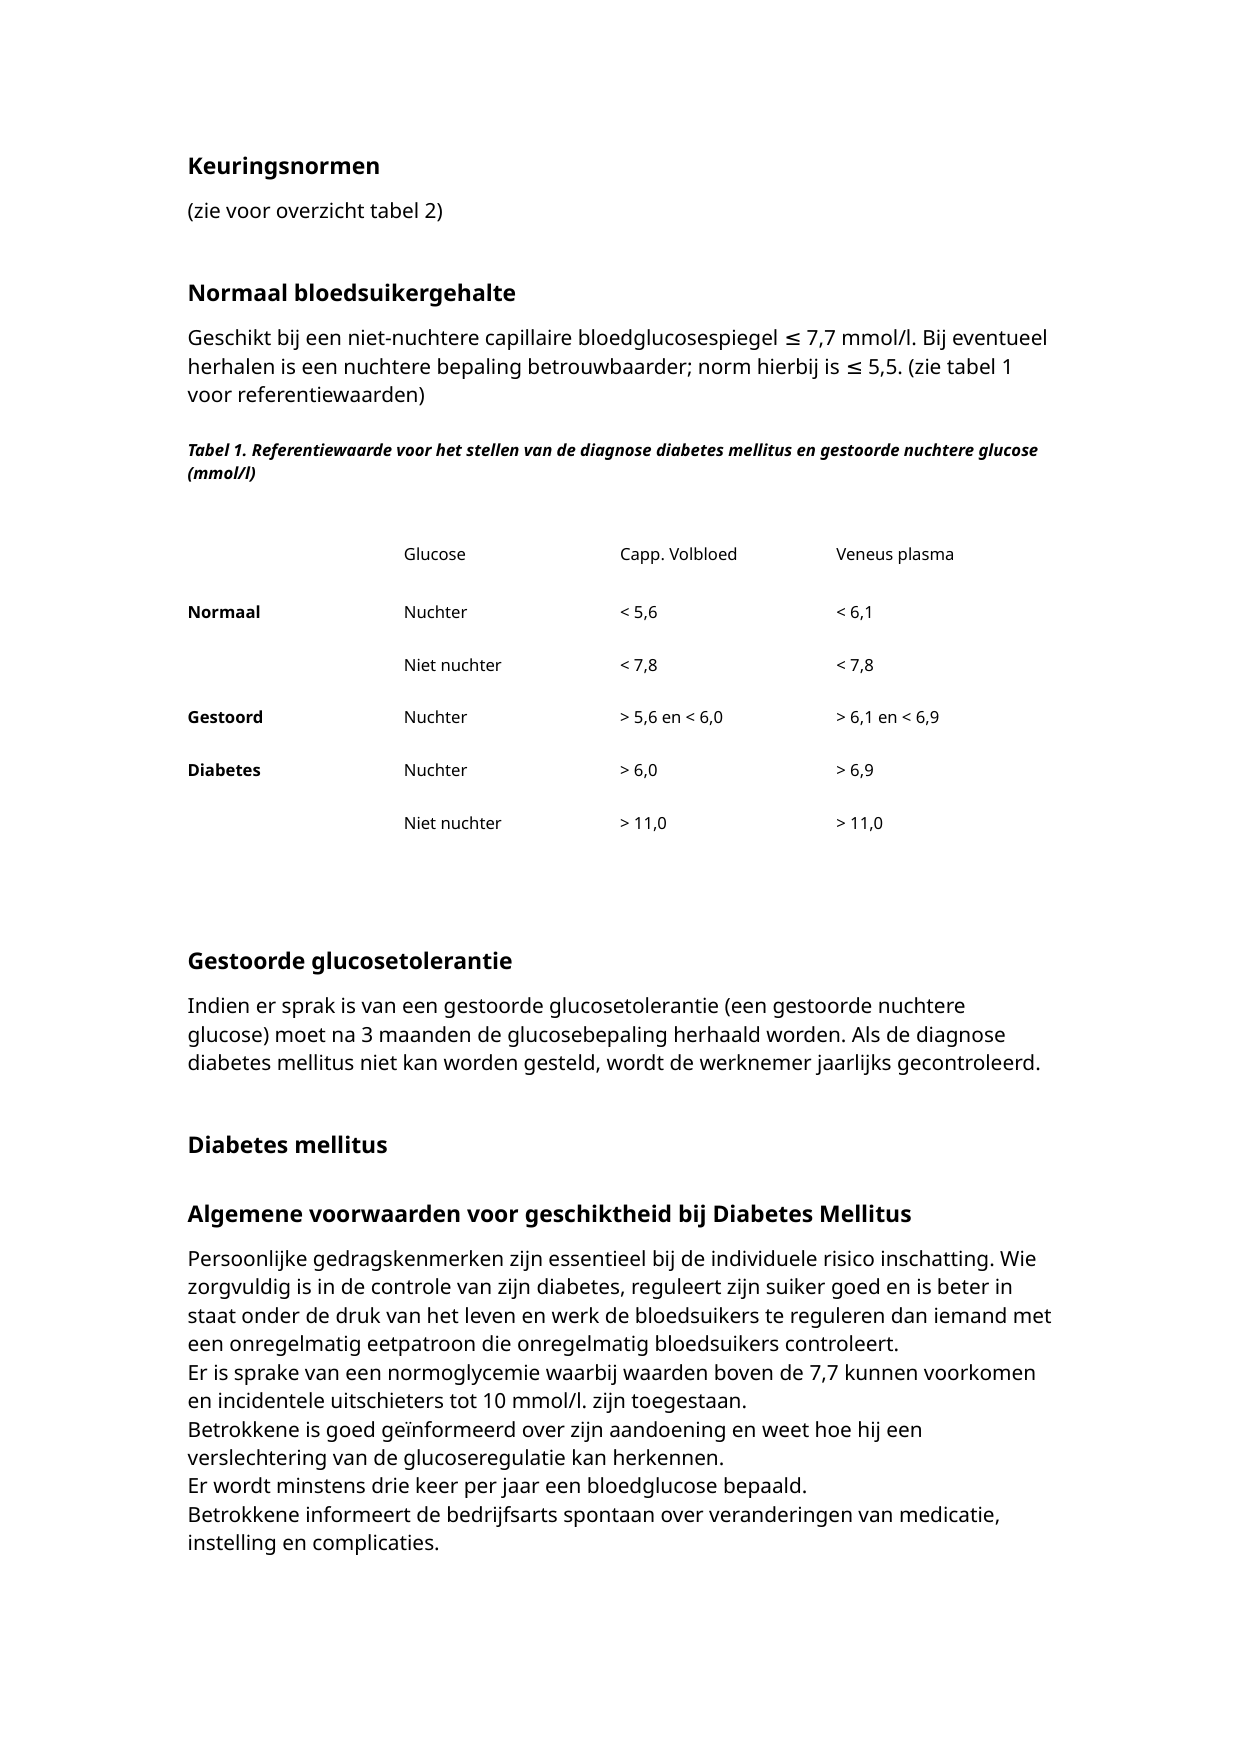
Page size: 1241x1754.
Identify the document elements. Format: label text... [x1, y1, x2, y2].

table_cell > 11,0 [620, 811, 836, 864]
text Er wordt minstens drie keer per jaar een bloedglucose bepaald. [187, 1472, 1053, 1500]
table_cell Nuchter [404, 706, 620, 759]
table_cell > 6,9 [836, 759, 1053, 811]
text Betrokkene informeert de bedrijfsarts spontaan over veranderingen van medicatie, instelling en complicaties. [187, 1500, 1053, 1557]
table_cell Gestoord [188, 706, 404, 759]
table_cell Normaal [188, 601, 404, 706]
table_cell Nuchter [404, 601, 620, 653]
table_cell Niet nuchter [404, 653, 620, 706]
table_header Capp. Volbloed [620, 542, 836, 601]
table_cell > 6,0 [620, 759, 836, 811]
table_cell Niet nuchter [404, 811, 620, 864]
text Er is sprake van een normoglycemie waarbij waarden boven de 7,7 kunnen voorkomen en incidentele uitschieters tot 10 mmol/l. zijn toegestaan. [187, 1358, 1053, 1415]
table_header Veneus plasma [836, 542, 1053, 601]
table_cell < 6,1 [836, 601, 1053, 653]
table_cell > 5,6 en < 6,0 [620, 706, 836, 759]
subtitle Keuringsnormen [187, 150, 1053, 181]
table_cell < 7,8 [836, 653, 1053, 706]
table_cell > 11,0 [836, 811, 1053, 864]
text Betrokkene is goed geïnformeerd over zijn aandoening en weet hoe hij een verslechtering van de glucoseregulatie kan herkennen. [187, 1415, 1053, 1472]
table_cell Diabetes [188, 759, 404, 864]
table_cell < 7,8 [620, 653, 836, 706]
subtitle Algemene voorwaarden voor geschiktheid bij Diabetes Mellitus [187, 1198, 1053, 1229]
subtitle Diabetes mellitus [187, 1129, 1053, 1160]
text Tabel 1. Referentiewaarde voor het stellen van de diagnose diabetes mellitus en gestoorde nuchtere glucose (mmol/l) [187, 439, 1053, 484]
subtitle Normaal bloedsuikergehalte [187, 277, 1053, 308]
table_header Glucose [404, 542, 620, 601]
text Persoonlijke gedragskenmerken zijn essentieel bij de individuele risico inschatting. Wie zorgvuldig is in de controle van zijn diabetes, reguleert zijn suiker goed en is beter in staat onder de druk van het leven en werk de bloedsuikers te reguleren dan iemand met een onregelmatig eetpatroon die onregelmatig bloedsuikers controleert. [187, 1244, 1053, 1358]
table_cell < 5,6 [620, 601, 836, 653]
text (zie voor overzicht tabel 2) [187, 196, 1053, 225]
table_header [188, 542, 404, 601]
table_cell Nuchter [404, 759, 620, 811]
text Indien er sprak is van een gestoorde glucosetolerantie (een gestoorde nuchtere glucose) moet na 3 maanden de glucosebepaling herhaald worden. Als de diagnose diabetes mellitus niet kan worden gesteld, wordt de werknemer jaarlijks gecontroleerd. [187, 991, 1053, 1077]
text Geschikt bij een niet-nuchtere capillaire bloedglucosespiegel ≤ 7,7 mmol/l. Bij eventueel herhalen is een nuchtere bepaling betrouwbaarder; norm hierbij is ≤ 5,5. (zie tabel 1 voor referentiewaarden) [187, 323, 1053, 409]
table_cell > 6,1 en < 6,9 [836, 706, 1053, 759]
subtitle Gestoorde glucosetolerantie [187, 945, 1053, 976]
